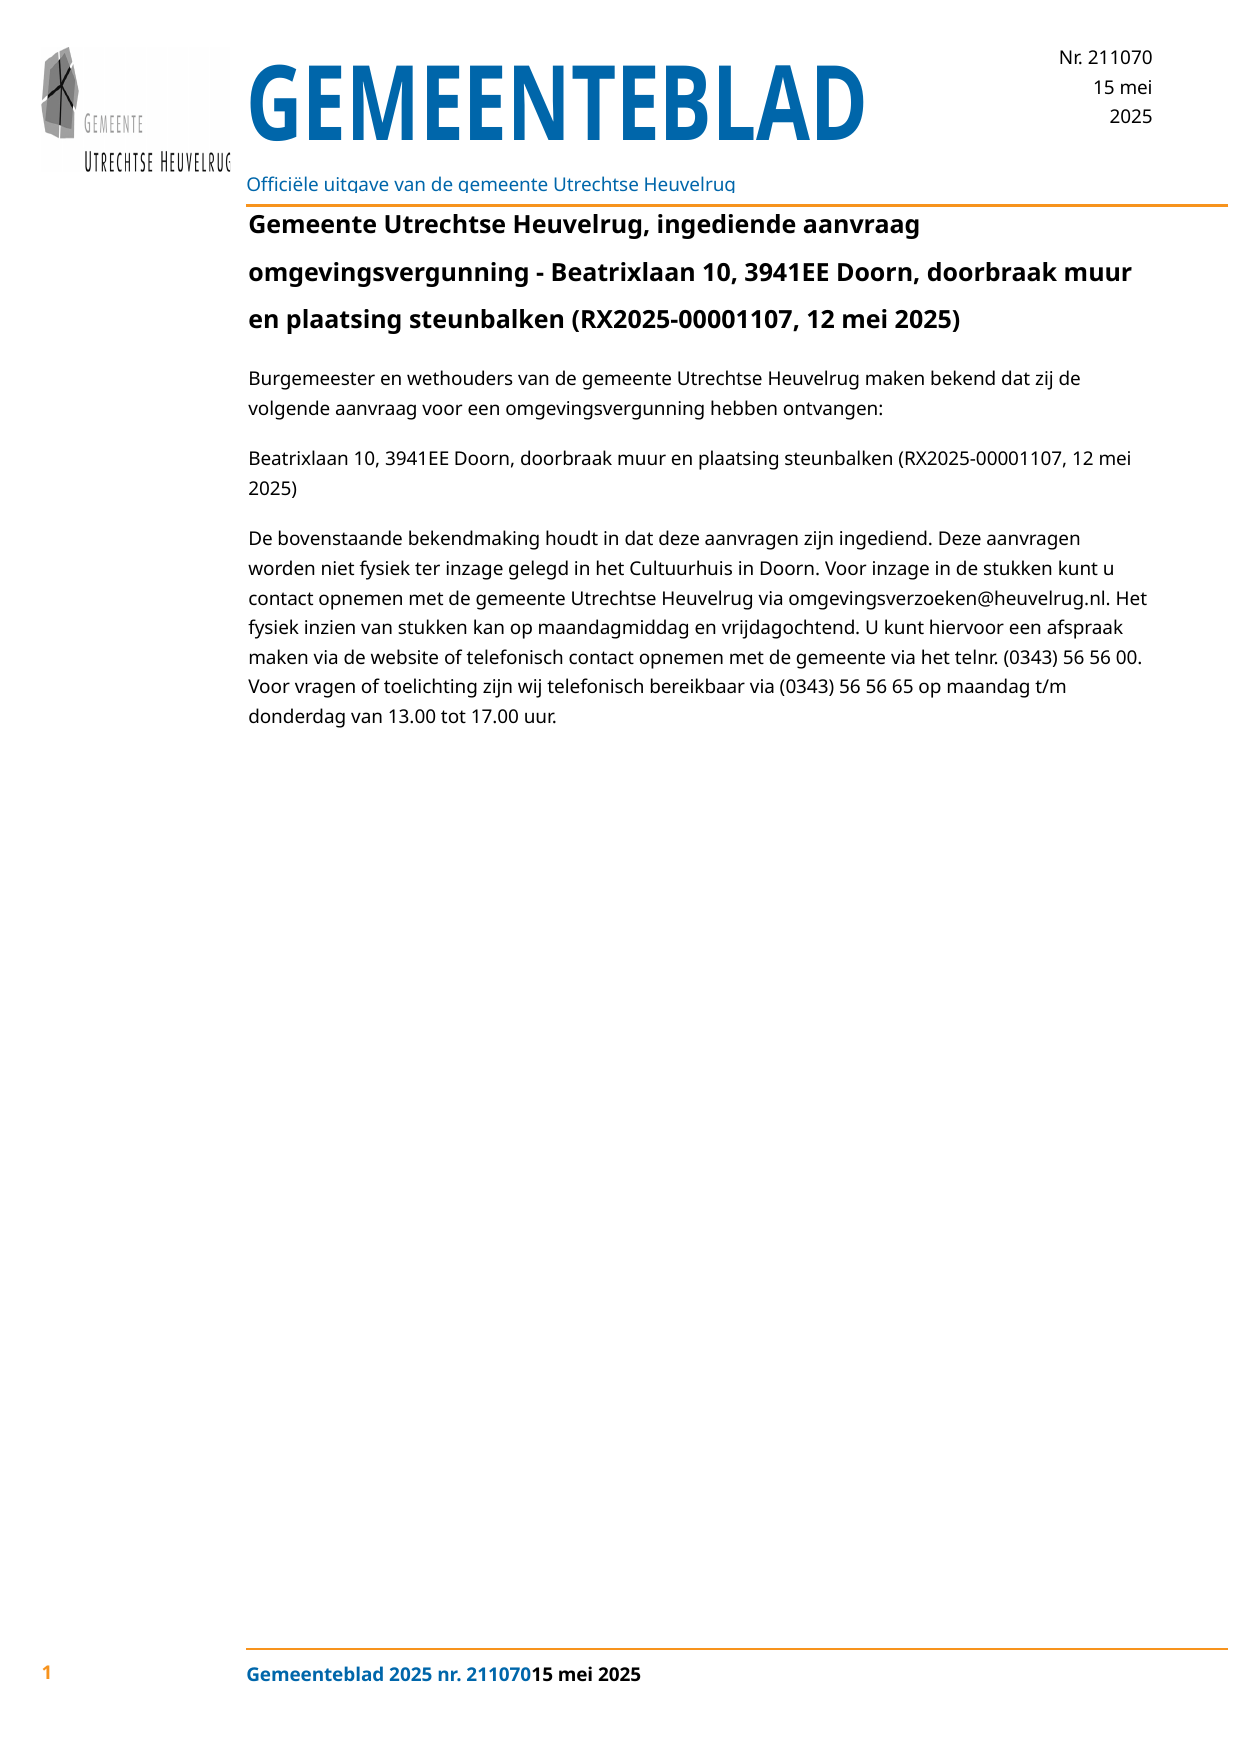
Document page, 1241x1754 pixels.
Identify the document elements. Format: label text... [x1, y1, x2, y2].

text Beatrixlaan 10, 3941EE Doorn, doorbraak muur en plaatsing steunbalken (RX2025-00001107, 12 mei 2025) [248, 446, 1152, 501]
text De bovenstaande bekendmaking houdt in dat deze aanvragen zijn ingediend. Deze aanvragen worden niet fysiek ter inzage gelegd in het Cultuurhuis in Doorn. Voor inzage in de stukken kunt u contact opnemen met de gemeente Utrechtse Heuvelrug via omgevingsverzoeken@heuvelrug.nl. Het fysiek inzien van stukken kan op maandagmiddag en vrijdagochtend. U kunt hiervoor een afspraak maken via de website of telefonisch contact opnemen met de gemeente via het telnr. (0343) 56 56 00. Voor vragen of toelichting zijn wij telefonisch bereikbaar via (0343) 56 56 65 op maandag t/m donderdag van 13.00 tot 17.00 uur. [248, 526, 1152, 729]
text Burgemeester en wethouders van de gemeente Utrechtse Heuvelrug maken bekend dat zij de volgende aanvraag voor een omgevingsvergunning hebben ontvangen: [248, 366, 1152, 421]
picture [41, 47, 231, 172]
text Gemeente Utrechtse Heuvelrug, ingediende aanvraag omgevingsvergunning - Beatrixlaan 10, 3941EE Doorn, doorbraak muur en plaatsing steunbalken (RX2025-00001107, 12 mei 2025) [248, 207, 1152, 336]
